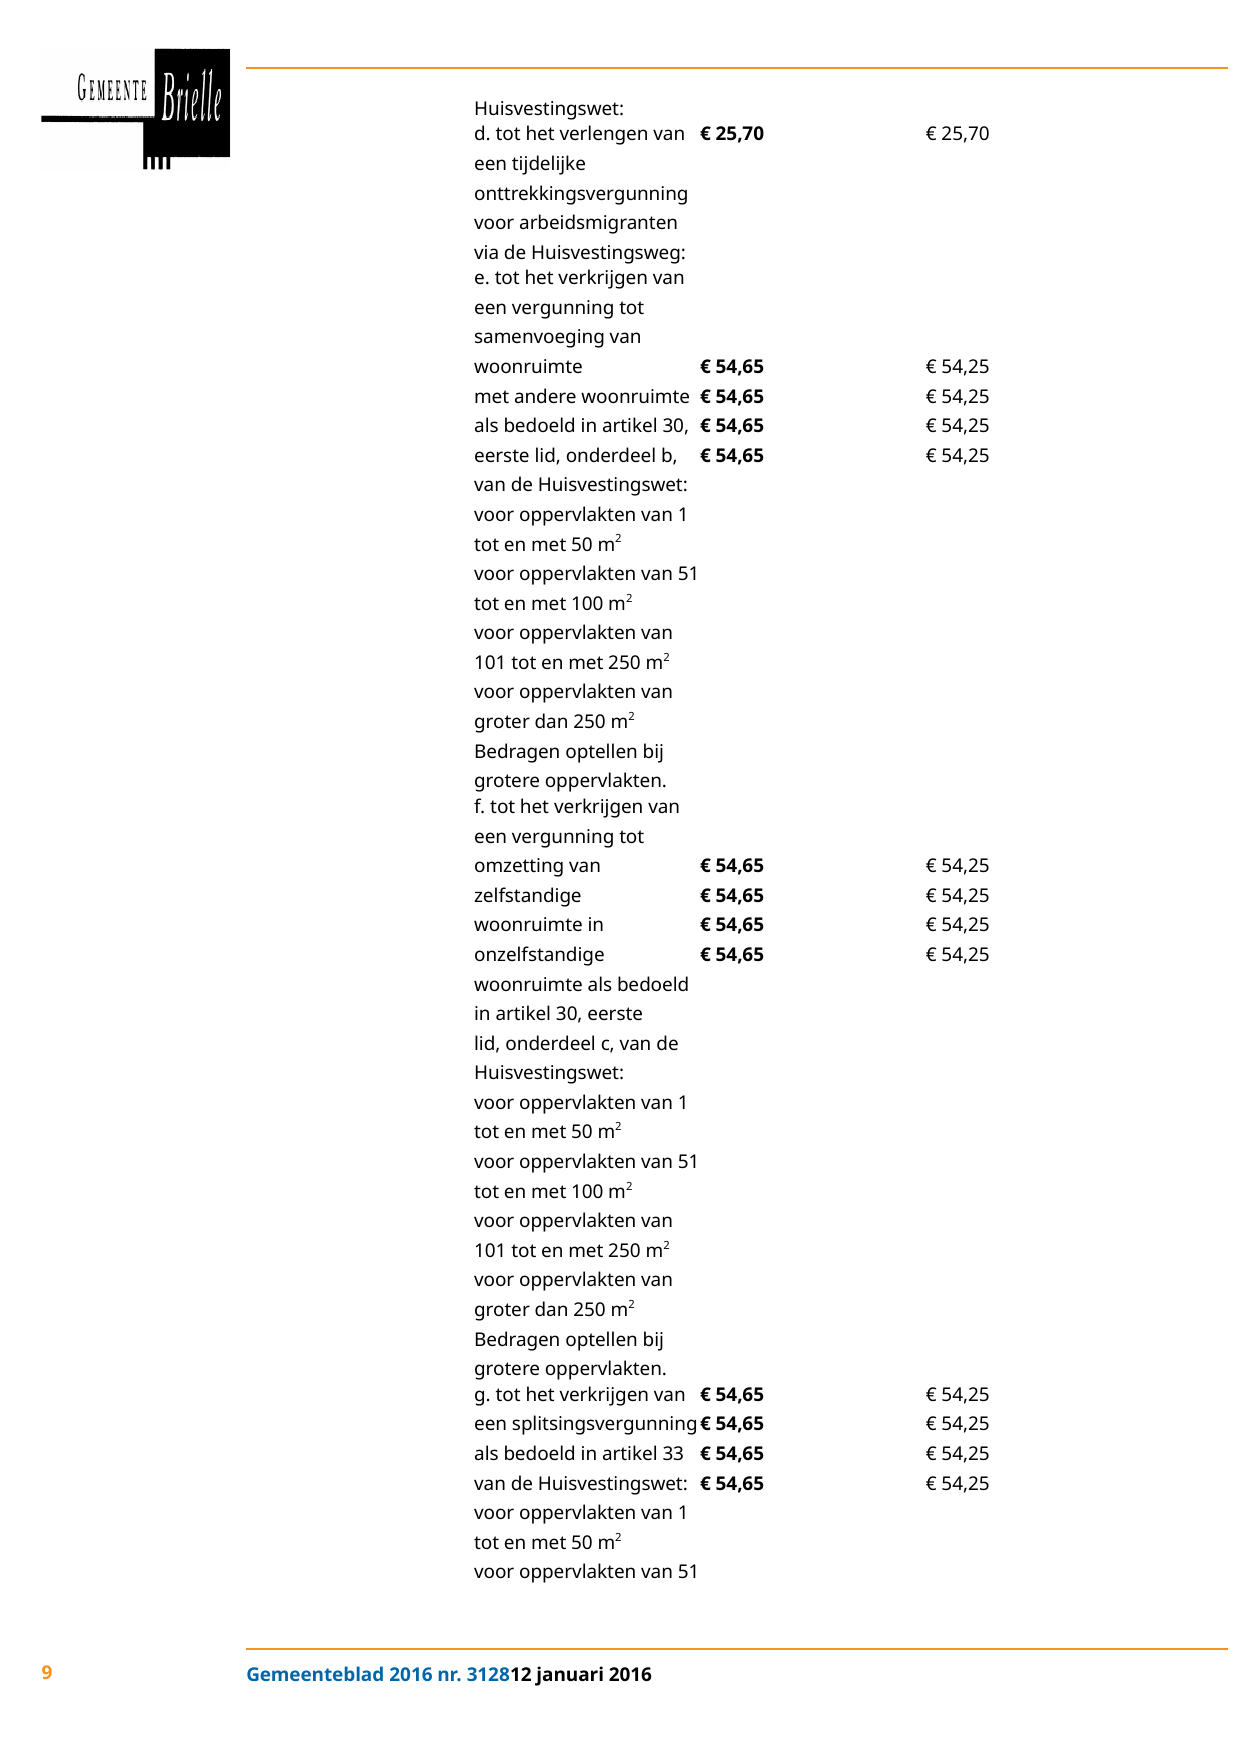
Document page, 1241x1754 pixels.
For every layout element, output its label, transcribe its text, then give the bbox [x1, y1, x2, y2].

table_cell € 25,70 [700, 121, 926, 264]
picture [41, 47, 231, 172]
table_cell d. tot het verlengen van een tijdelijke onttrekkingsvergunning voor arbeidsmigranten via de Huisvestingsweg: [474, 121, 700, 264]
table_cell g. tot het verkrijgen van een splitsingsvergunning als bedoeld in artikel 33 van de Huisvestingswet: voor oppervlakten van 1 tot en met 50 m2 voor oppervlakten van 51 [474, 1381, 700, 1584]
table_cell € 54,65 € 54,65 € 54,65 € 54,65 [700, 265, 926, 793]
table_cell € 54,25 € 54,25 € 54,25 € 54,25 [926, 793, 1152, 1381]
table_cell [248, 265, 474, 793]
table_cell [248, 95, 474, 121]
table_cell [248, 121, 474, 264]
table_cell € 54,65 € 54,65 € 54,65 € 54,65 [700, 1381, 926, 1584]
table_cell f. tot het verkrijgen van een vergunning tot omzetting van zelfstandige woonruimte in onzelfstandige woonruimte als bedoeld in artikel 30, eerste lid, onderdeel c, van de Huisvestingswet: voor oppervlakten van 1 tot en met 50 m2 voor oppervlakten van 51 tot en met 100 m2 voor oppervlakten van 101 tot en met 250 m2 voor oppervlakten van groter dan 250 m2 Bedragen optellen bij grotere oppervlakten. [474, 793, 700, 1381]
table_cell € 54,65 € 54,65 € 54,65 € 54,65 [700, 793, 926, 1381]
table_cell [926, 95, 1152, 121]
table_cell € 54,25 € 54,25 € 54,25 € 54,25 [926, 265, 1152, 793]
table_cell [700, 95, 926, 121]
table_cell € 25,70 [926, 121, 1152, 264]
table_cell e. tot het verkrijgen van een vergunning tot samenvoeging van woonruimte met andere woonruimte als bedoeld in artikel 30, eerste lid, onderdeel b, van de Huisvestingswet: voor oppervlakten van 1 tot en met 50 m2 voor oppervlakten van 51 tot en met 100 m2 voor oppervlakten van 101 tot en met 250 m2 voor oppervlakten van groter dan 250 m2 Bedragen optellen bij grotere oppervlakten. [474, 265, 700, 793]
table_cell Huisvestingswet: [474, 95, 700, 121]
table_cell [248, 1381, 474, 1584]
table_cell € 54,25 € 54,25 € 54,25 € 54,25 [926, 1381, 1152, 1584]
table_cell [248, 793, 474, 1381]
